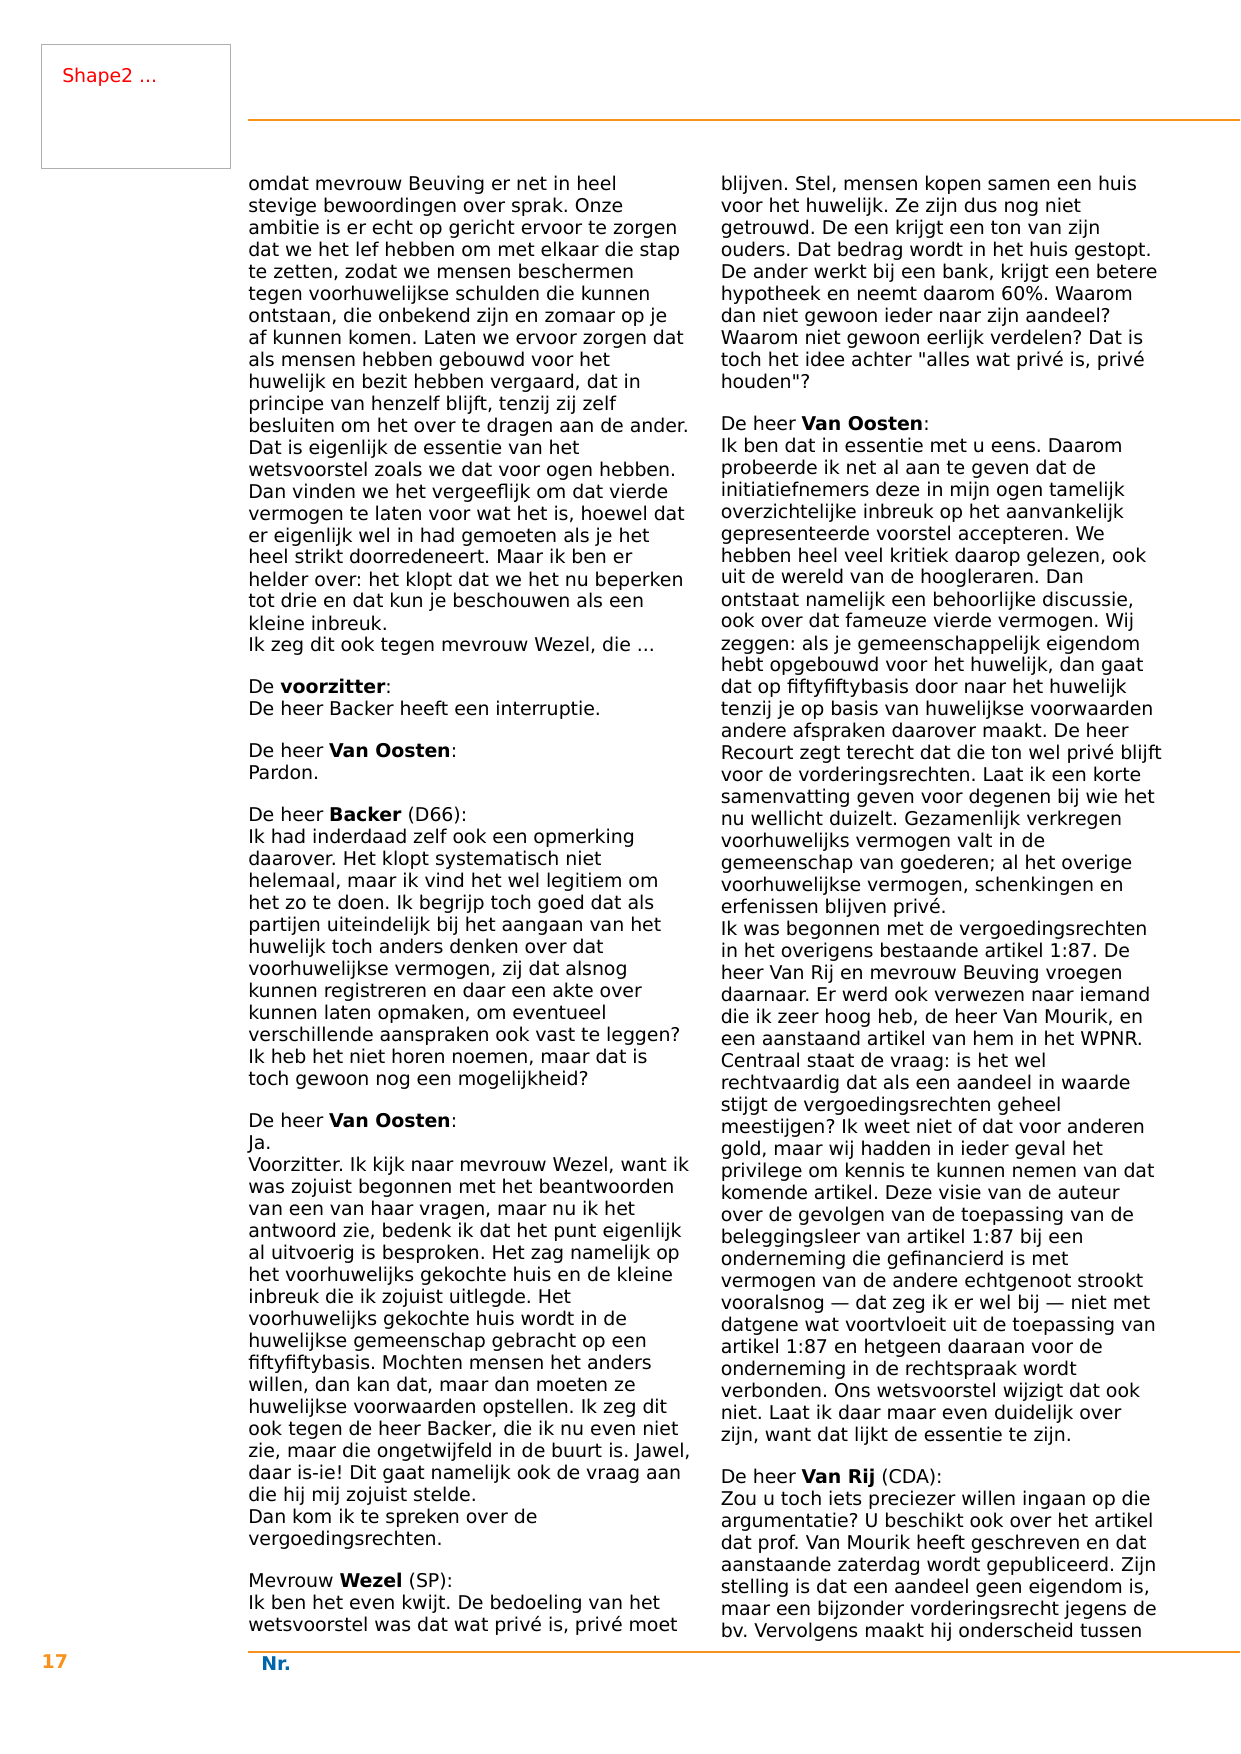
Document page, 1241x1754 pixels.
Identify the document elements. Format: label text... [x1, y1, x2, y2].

text De heer Backer (D66): [248, 804, 691, 826]
text Pardon. [248, 762, 691, 784]
text Ik zeg dit ook tegen mevrouw Wezel, die ... [248, 634, 691, 656]
text De heer Van Rij (CDA): [721, 1466, 1163, 1488]
text De heer Van Oosten: [721, 413, 1163, 434]
text Ik had inderdaad zelf ook een opmerking daarover. Het klopt systematisch niet helemaal, maar ik vind het wel legitiem om het zo te doen. Ik begrijp toch goed dat als partijen uiteindelijk bij het aangaan van het huwelijk toch anders denken over dat voorhuwelijkse vermogen, zij dat alsnog kunnen registreren en daar een akte over kunnen laten opmaken, om eventueel verschillende aanspraken ook vast te leggen? Ik heb het niet horen noemen, maar dat is toch gewoon nog een mogelijkheid? [248, 826, 691, 1090]
text Zou u toch iets preciezer willen ingaan op die argumentatie? U beschikt ook over het artikel dat prof. Van Mourik heeft geschreven en dat aanstaande zaterdag wordt gepubliceerd. Zijn stelling is dat een aandeel geen eigendom is, maar een bijzonder vorderingsrecht jegens de bv. Vervolgens maakt hij onderscheid tussen [721, 1488, 1163, 1641]
text De voorzitter: [248, 676, 691, 698]
text Ja. [248, 1132, 691, 1154]
text De heer Van Oosten: [248, 1110, 691, 1132]
text Voorzitter. Ik kijk naar mevrouw Wezel, want ik was zojuist begonnen met het beantwoorden van een van haar vragen, maar nu ik het antwoord zie, bedenk ik dat het punt eigenlijk al uitvoerig is besproken. Het zag namelijk op het voorhuwelijks gekochte huis en de kleine inbreuk die ik zojuist uitlegde. Het voorhuwelijks gekochte huis wordt in de huwelijkse gemeenschap gebracht op een fiftyfiftybasis. Mochten mensen het anders willen, dan kan dat, maar dan moeten ze huwelijkse voorwaarden opstellen. Ik zeg dit ook tegen de heer Backer, die ik nu even niet zie, maar die ongetwijfeld in de buurt is. Jawel, daar is-ie! Dit gaat namelijk ook de vraag aan die hij mij zojuist stelde. [248, 1154, 691, 1506]
text Mevrouw Wezel (SP): [248, 1569, 691, 1592]
text omdat mevrouw Beuving er net in heel stevige bewoordingen over sprak. Onze ambitie is er echt op gericht ervoor te zorgen dat we het lef hebben om met elkaar die stap te zetten, zodat we mensen beschermen tegen voorhuwelijkse schulden die kunnen ontstaan, die onbekend zijn en zomaar op je af kunnen komen. Laten we ervoor zorgen dat als mensen hebben gebouwd voor het huwelijk en bezit hebben vergaard, dat in principe van henzelf blijft, tenzij zij zelf besluiten om het over te dragen aan de ander. Dat is eigenlijk de essentie van het wetsvoorstel zoals we dat voor ogen hebben. Dan vinden we het vergeeflijk om dat vierde vermogen te laten voor wat het is, hoewel dat er eigenlijk wel in had gemoeten als je het heel strikt doorredeneert. Maar ik ben er helder over: het klopt dat we het nu beperken tot drie en dat kun je beschouwen als een kleine inbreuk. [248, 173, 691, 634]
text De heer Backer heeft een interruptie. [248, 698, 691, 720]
text Ik ben dat in essentie met u eens. Daarom probeerde ik net al aan te geven dat de initiatiefnemers deze in mijn ogen tamelijk overzichtelijke inbreuk op het aanvankelijk gepresenteerde voorstel accepteren. We hebben heel veel kritiek daarop gelezen, ook uit de wereld van de hoogleraren. Dan ontstaat namelijk een behoorlijke discussie, ook over dat fameuze vierde vermogen. Wij zeggen: als je gemeenschappelijk eigendom hebt opgebouwd voor het huwelijk, dan gaat dat op fiftyfiftybasis door naar het huwelijk tenzij je op basis van huwelijkse voorwaarden andere afspraken daarover maakt. De heer Recourt zegt terecht dat die ton wel privé blijft voor de vorderingsrechten. Laat ik een korte samenvatting geven voor degenen bij wie het nu wellicht duizelt. Gezamenlijk verkregen voorhuwelijks vermogen valt in de gemeenschap van goederen; al het overige voorhuwelijkse vermogen, schenkingen en erfenissen blijven privé. [721, 434, 1163, 918]
text Dan kom ik te spreken over de vergoedingsrechten. [248, 1506, 691, 1549]
text Ik ben het even kwijt. De bedoeling van het wetsvoorstel was dat wat privé is, privé moet [248, 1592, 691, 1636]
text blijven. Stel, mensen kopen samen een huis voor het huwelijk. Ze zijn dus nog niet getrouwd. De een krijgt een ton van zijn ouders. Dat bedrag wordt in het huis gestopt. De ander werkt bij een bank, krijgt een betere hypotheek en neemt daarom 60%. Waarom dan niet gewoon ieder naar zijn aandeel? Waarom niet gewoon eerlijk verdelen? Dat is toch het idee achter "alles wat privé is, privé houden"? [721, 173, 1163, 393]
text De heer Van Oosten: [248, 740, 691, 762]
text Ik was begonnen met de vergoedingsrechten in het overigens bestaande artikel 1:87. De heer Van Rij en mevrouw Beuving vroegen daarnaar. Er werd ook verwezen naar iemand die ik zeer hoog heb, de heer Van Mourik, en een aanstaand artikel van hem in het WPNR. Centraal staat de vraag: is het wel rechtvaardig dat als een aandeel in waarde stijgt de vergoedingsrechten geheel meestijgen? Ik weet niet of dat voor anderen gold, maar wij hadden in ieder geval het privilege om kennis te kunnen nemen van dat komende artikel. Deze visie van de auteur over de gevolgen van de toepassing van de beleggingsleer van artikel 1:87 bij een onderneming die gefinancierd is met vermogen van de andere echtgenoot strookt vooralsnog — dat zeg ik er wel bij — niet met datgene wat voortvloeit uit de toepassing van artikel 1:87 en hetgeen daaraan voor de onderneming in de rechtspraak wordt verbonden. Ons wetsvoorstel wijzigt dat ook niet. Laat ik daar maar even duidelijk over zijn, want dat lijkt de essentie te zijn. [721, 918, 1163, 1446]
